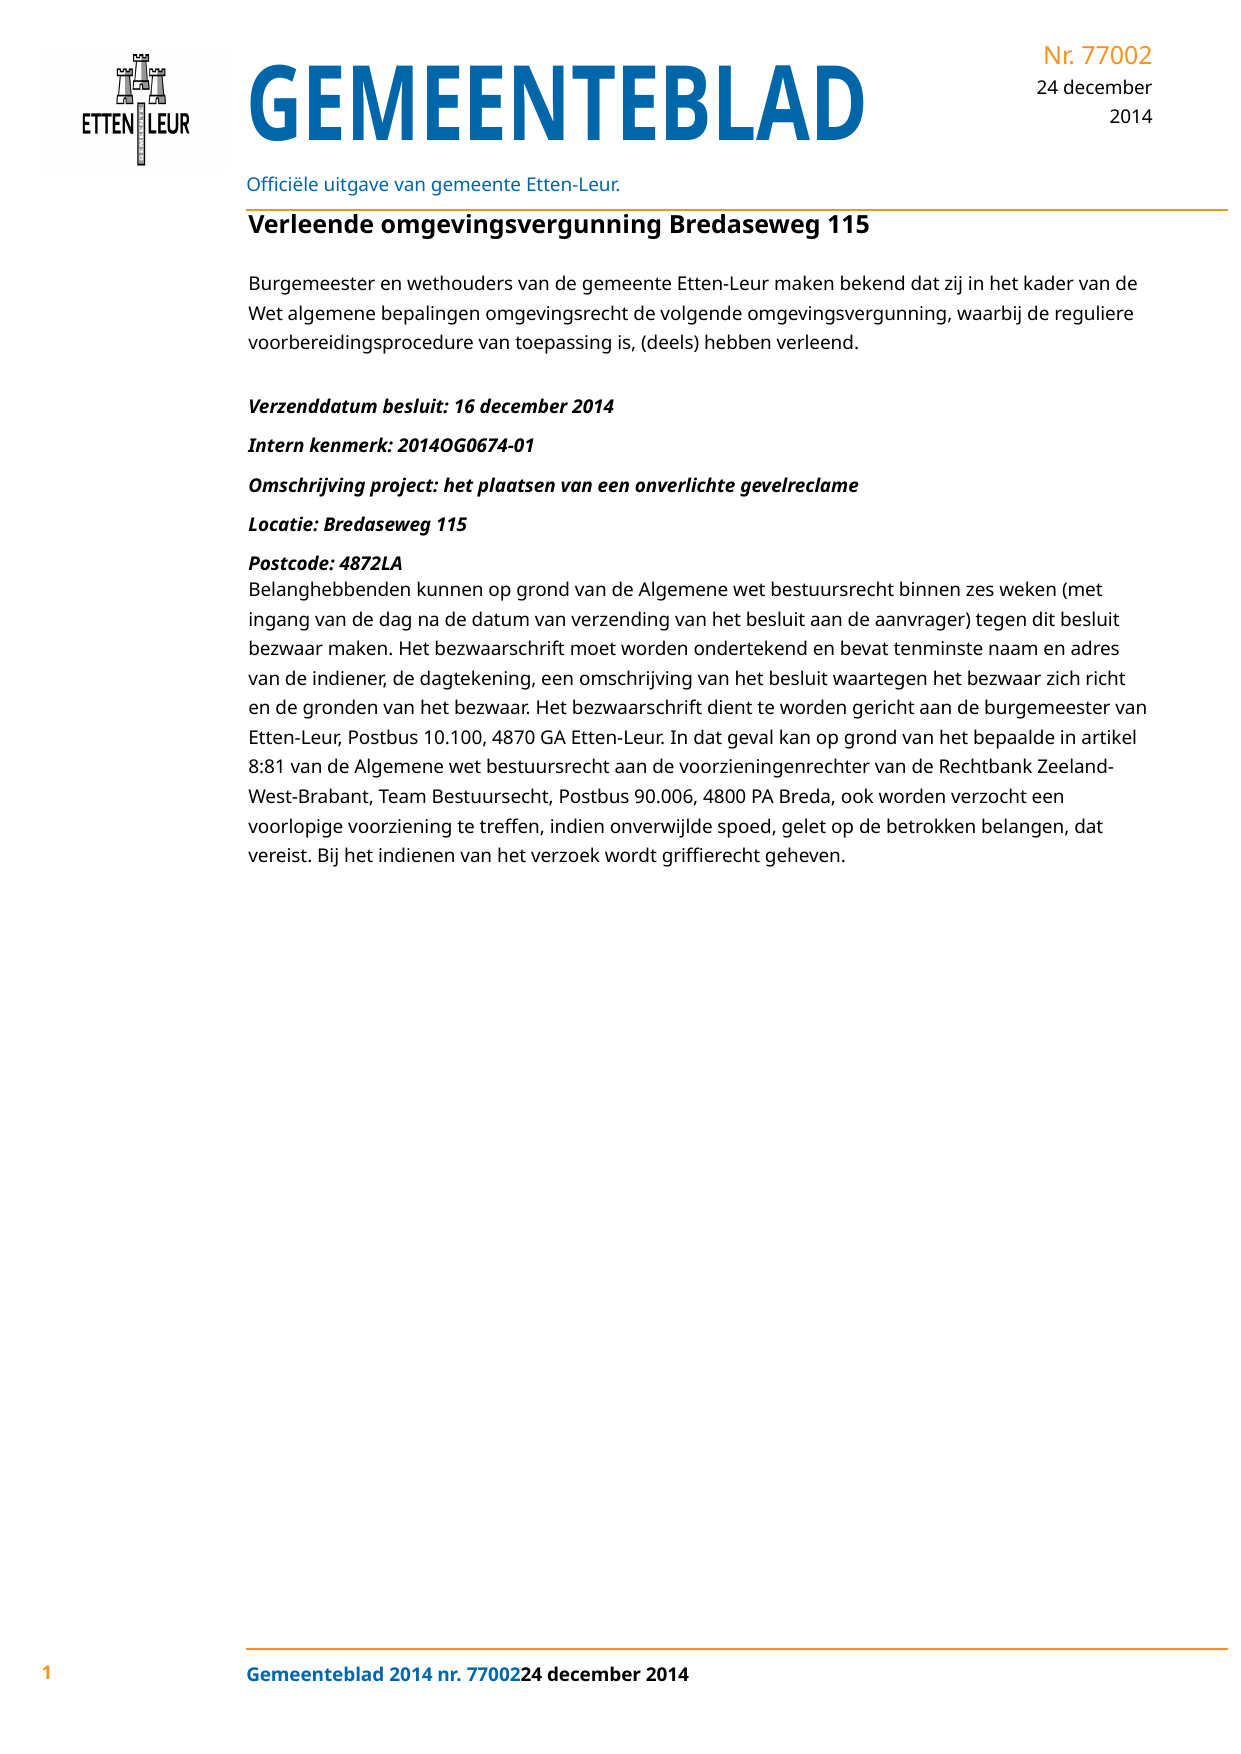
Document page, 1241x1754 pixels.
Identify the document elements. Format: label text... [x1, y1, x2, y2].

text Belanghebbenden kunnen op grond van de Algemene wet bestuursrecht binnen zes weken (met ingang van de dag na de datum van verzending van het besluit aan de aanvrager) tegen dit besluit bezwaar maken. Het bezwaarschrift moet worden ondertekend en bevat tenminste naam en adres van de indiener, de dagtekening, een omschrijving van het besluit waartegen het bezwaar zich richt en de gronden van het bezwaar. Het bezwaarschrift dient te worden gericht aan de burgemeester van Etten-Leur, Postbus 10.100, 4870 GA Etten-Leur. In dat geval kan op grond van het bepaalde in artikel 8:81 van de Algemene wet bestuursrecht aan de voorzieningenrechter van de Rechtbank Zeeland-West-Brabant, Team Bestuursecht, Postbus 90.006, 4800 PA Breda, ook worden verzocht een voorlopige voorziening te treffen, indien onverwijlde spoed, gelet op de betrokken belangen, dat vereist. Bij het indienen van het verzoek wordt griffierecht geheven. [248, 576, 1152, 868]
text Locatie: Bredaseweg 115 [248, 511, 1152, 537]
text Verzenddatum besluit: 16 december 2014 [248, 393, 1152, 419]
text Intern kenmerk: 2014OG0674-01 [248, 433, 1152, 458]
text Verleende omgevingsvergunning Bredaseweg 115 [248, 211, 1152, 241]
text Postcode: 4872LA [248, 551, 1152, 576]
text Omschrijving project: het plaatsen van een onverlichte gevelreclame [248, 472, 1152, 498]
picture [41, 47, 231, 172]
text Burgemeester en wethouders van de gemeente Etten-Leur maken bekend dat zij in het kader van de Wet algemene bepalingen omgevingsrecht de volgende omgevingsvergunning, waarbij de reguliere voorbereidingsprocedure van toepassing is, (deels) hebben verleend. [248, 270, 1152, 355]
